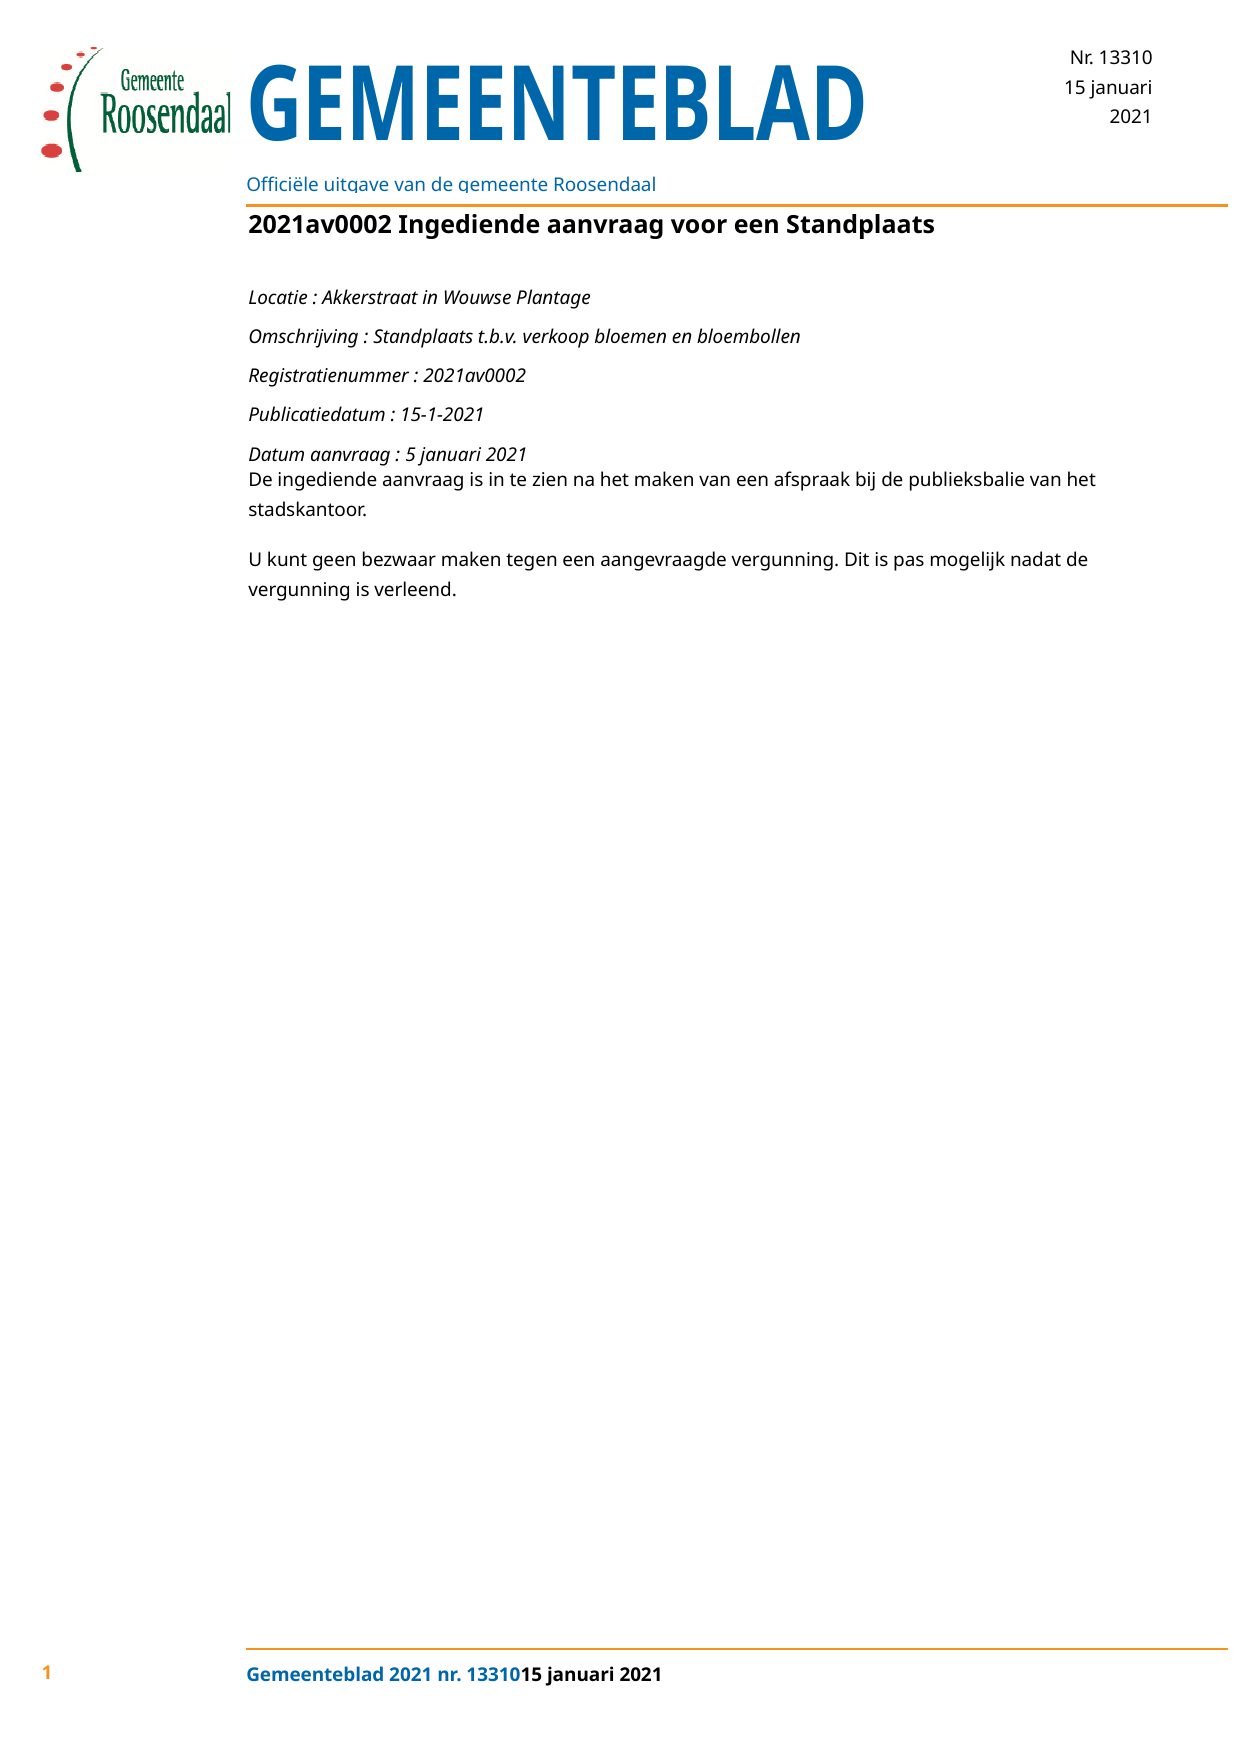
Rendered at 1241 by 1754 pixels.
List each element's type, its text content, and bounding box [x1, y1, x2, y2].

text De ingediende aanvraag is in te zien na het maken van een afspraak bij de publieksbalie van het stadskantoor. [248, 467, 1152, 522]
text U kunt geen bezwaar maken tegen een aangevraagde vergunning. Dit is pas mogelijk nadat de vergunning is verleend. [248, 547, 1152, 602]
text Publicatiedatum : 15-1-2021 [248, 402, 1152, 427]
text Registratienummer : 2021av0002 [248, 362, 1152, 388]
text Datum aanvraag : 5 januari 2021 [248, 441, 1152, 467]
text Locatie : Akkerstraat in Wouwse Plantage [248, 284, 1152, 309]
picture [41, 47, 231, 172]
text 2021av0002 Ingediende aanvraag voor een Standplaats [248, 207, 1152, 241]
text Omschrijving : Standplaats t.b.v. verkoop bloemen en bloembollen [248, 323, 1152, 349]
